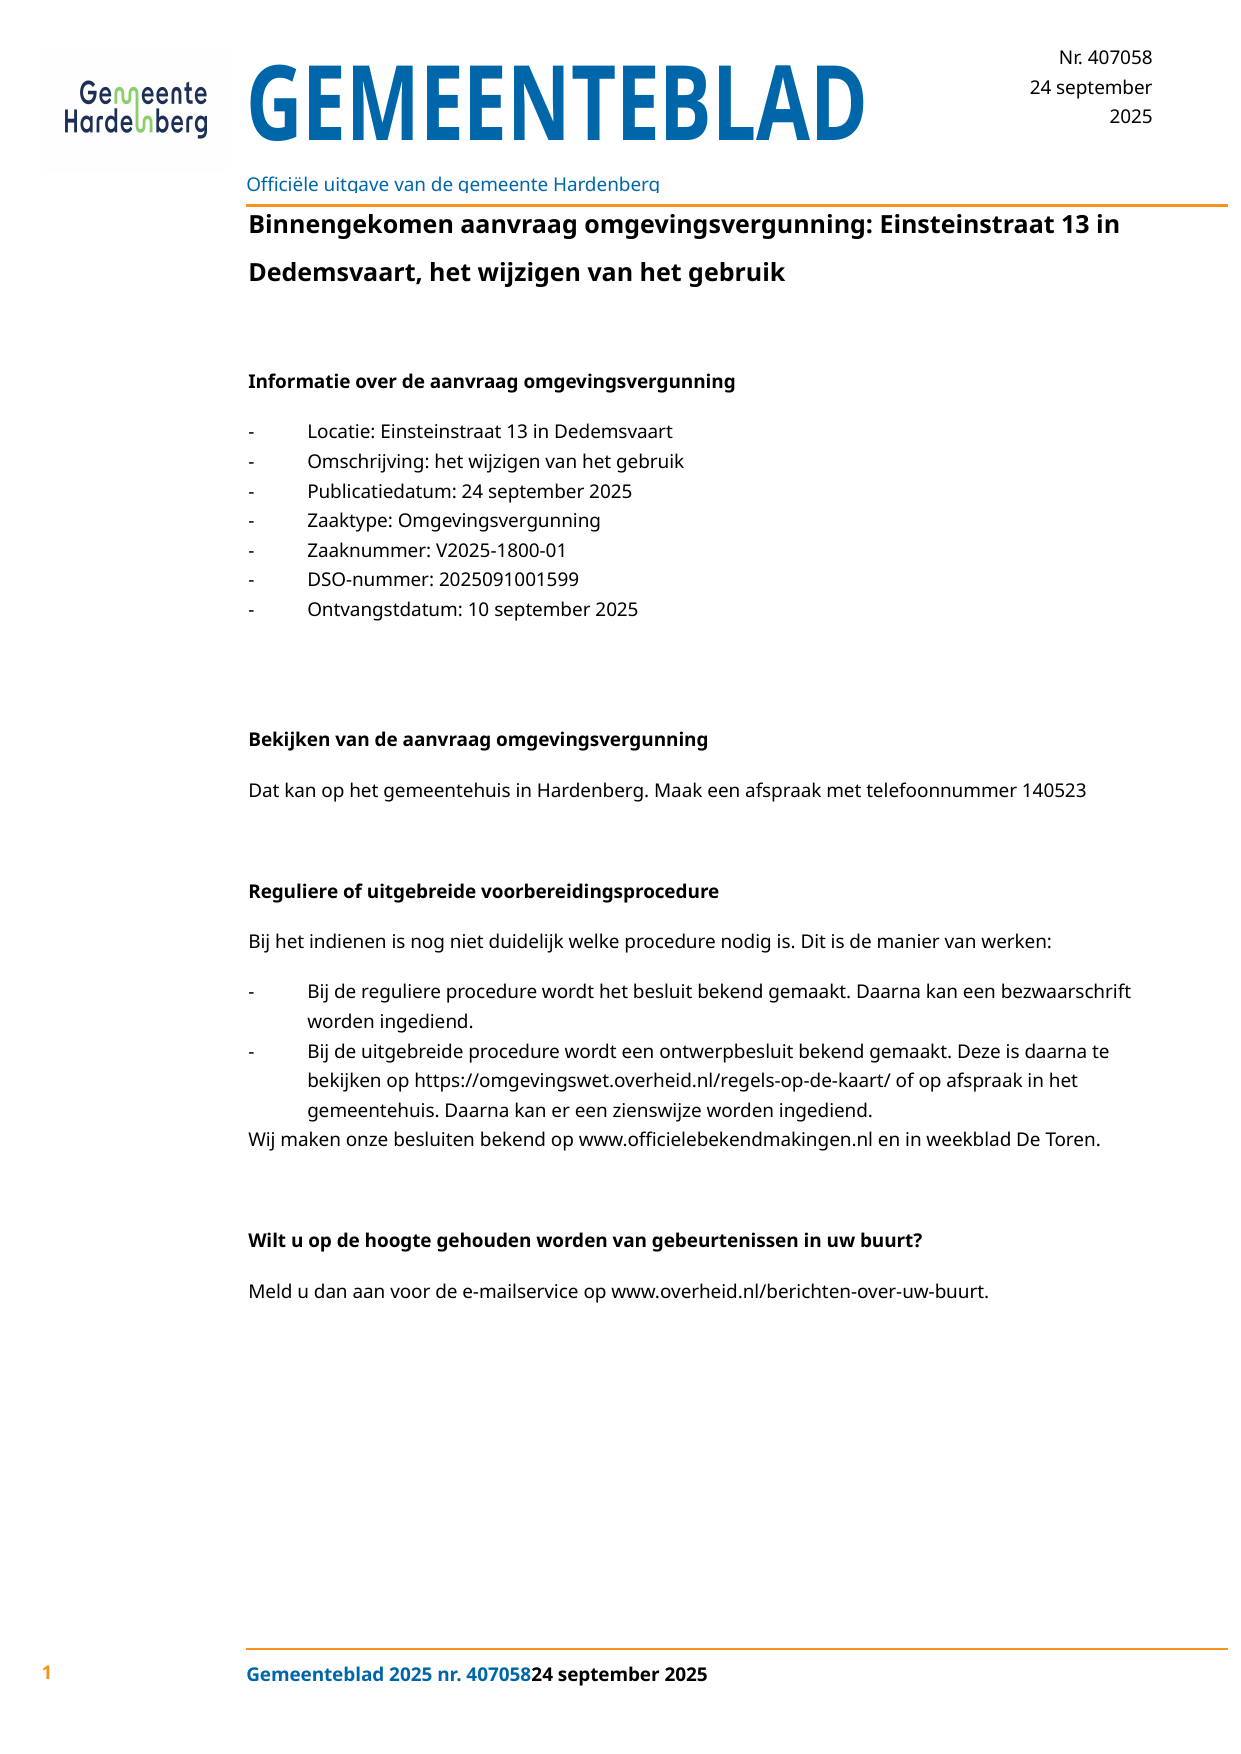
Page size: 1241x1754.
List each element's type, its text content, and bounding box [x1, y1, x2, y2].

list Omschrijving: het wijzigen van het gebruik [248, 448, 1152, 474]
picture [41, 47, 231, 172]
text Informatie over de aanvraag omgevingsvergunning [248, 368, 1152, 394]
text Wilt u op de hoogte gehouden worden van gebeurtenissen in uw buurt? [248, 1227, 1152, 1253]
text Dat kan op het gemeentehuis in Hardenberg. Maak een afspraak met telefoonnummer 140523 [248, 777, 1152, 803]
list Zaaknummer: V2025-1800-01 [248, 537, 1152, 563]
list Publicatiedatum: 24 september 2025 [248, 478, 1152, 504]
text Binnengekomen aanvraag omgevingsvergunning: Einsteinstraat 13 in Dedemsvaart, het wijzigen van het gebruik [248, 207, 1152, 288]
text Meld u dan aan voor de e-mailservice op www.overheid.nl/berichten-over-uw-buurt. [248, 1278, 1152, 1304]
list Ontvangstdatum: 10 september 2025 [248, 596, 1152, 622]
list DSO-nummer: 2025091001599 [248, 567, 1152, 592]
text Bij het indienen is nog niet duidelijk welke procedure nodig is. Dit is de manier van werken: [248, 928, 1152, 954]
text Bekijken van de aanvraag omgevingsvergunning [248, 727, 1152, 752]
list Bij de reguliere procedure wordt het besluit bekend gemaakt. Daarna kan een bezwaarschrift worden ingediend. [248, 979, 1152, 1034]
list Bij de uitgebreide procedure wordt een ontwerpbesluit bekend gemaakt. Deze is daarna te bekijken op https://omgevingswet.overheid.nl/regels-op-de-kaart/ of op afspraak in het gemeentehuis. Daarna kan er een zienswijze worden ingediend. [248, 1038, 1152, 1123]
text Wij maken onze besluiten bekend op www.officielebekendmakingen.nl en in weekblad De Toren. [248, 1127, 1152, 1152]
text Reguliere of uitgebreide voorbereidingsprocedure [248, 878, 1152, 904]
list Zaaktype: Omgevingsvergunning [248, 507, 1152, 533]
list Locatie: Einsteinstraat 13 in Dedemsvaart [248, 419, 1152, 444]
